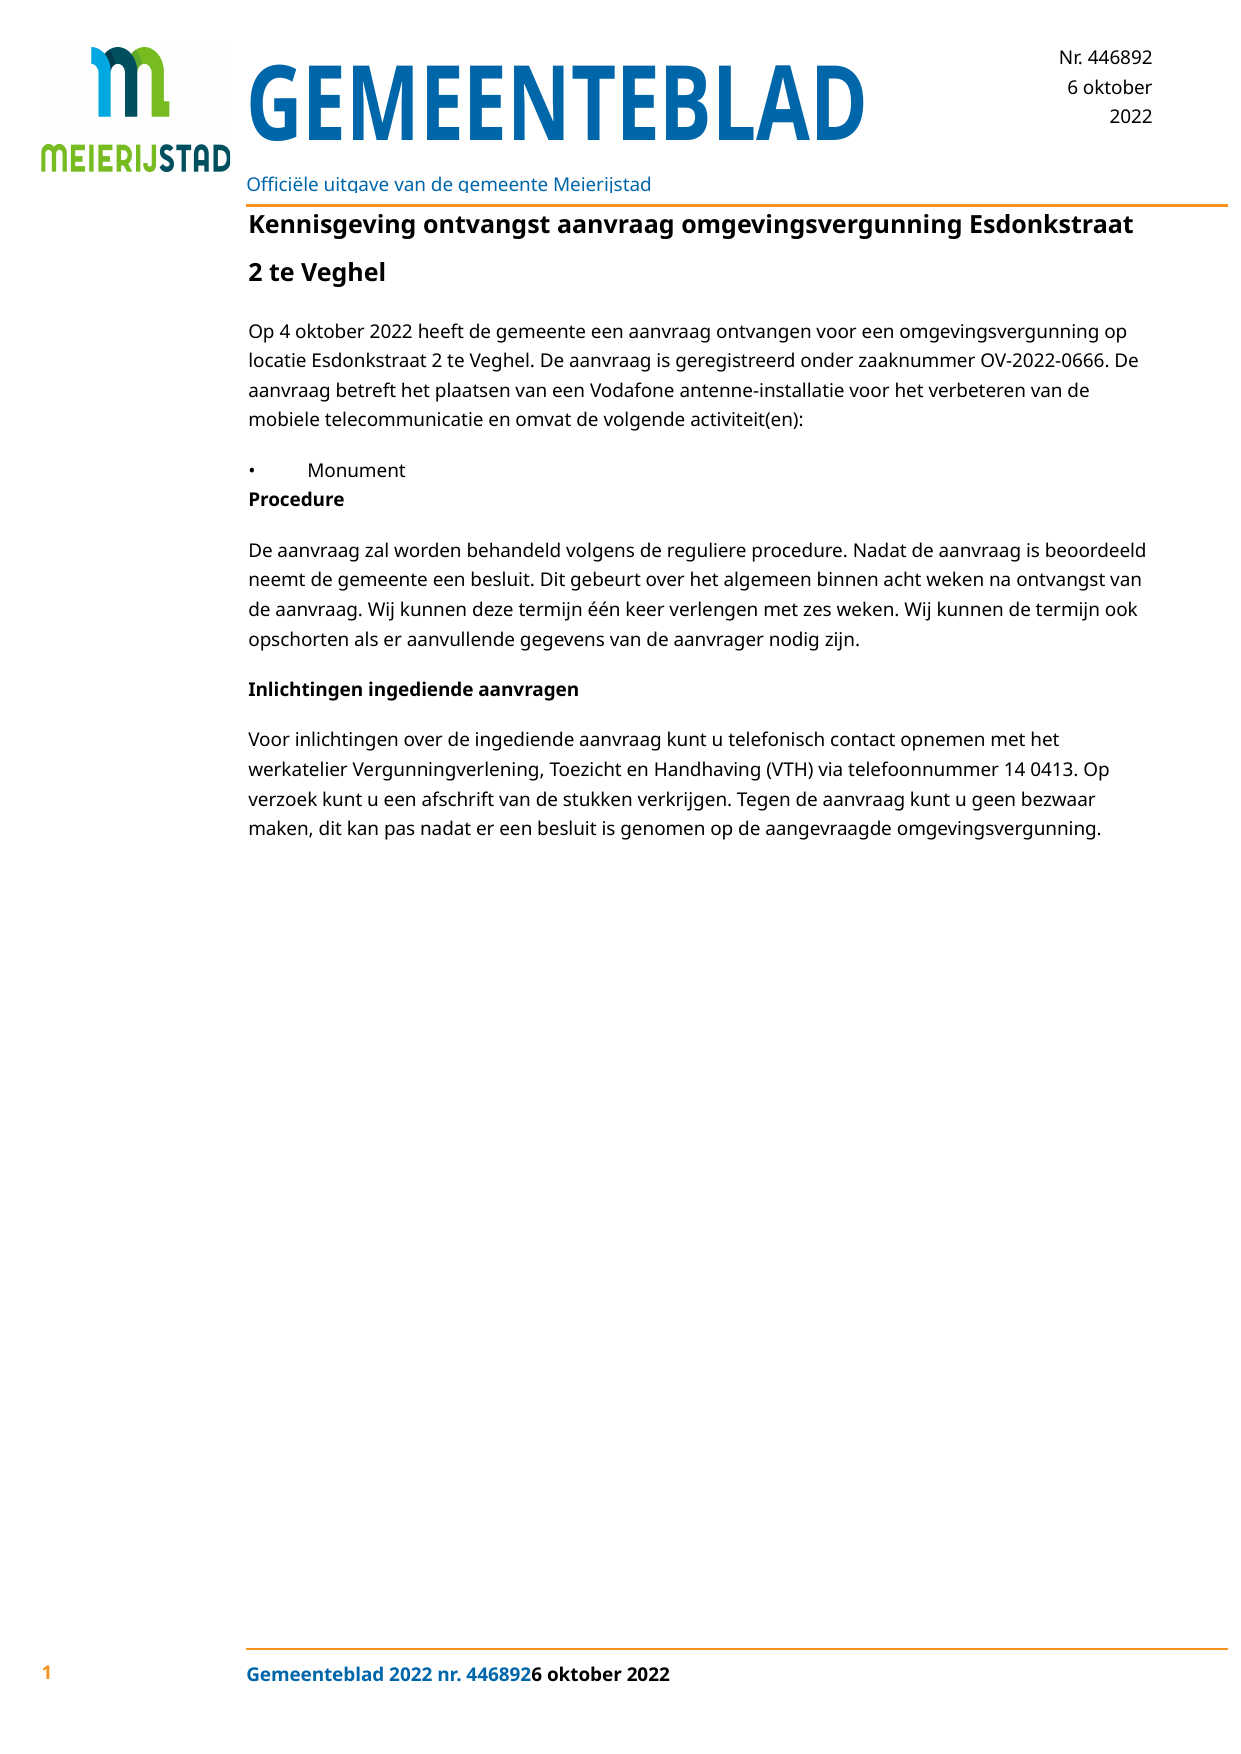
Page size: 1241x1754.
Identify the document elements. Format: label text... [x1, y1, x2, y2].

text De aanvraag zal worden behandeld volgens de reguliere procedure. Nadat de aanvraag is beoordeeld neemt de gemeente een besluit. Dit gebeurt over het algemeen binnen acht weken na ontvangst van de aanvraag. Wij kunnen deze termijn één keer verlengen met zes weken. Wij kunnen de termijn ook opschorten als er aanvullende gegevens van de aanvrager nodig zijn. [248, 537, 1152, 652]
text Voor inlichtingen over de ingediende aanvraag kunt u telefonisch contact opnemen met het werkatelier Vergunningverlening, Toezicht en Handhaving (VTH) via telefoonnummer 14 0413. Op verzoek kunt u een afschrift van de stukken verkrijgen. Tegen de aanvraag kunt u geen bezwaar maken, dit kan pas nadat er een besluit is genomen op de aangevraagde omgevingsvergunning. [248, 727, 1152, 841]
text Inlichtingen ingediende aanvragen [248, 676, 1152, 702]
text Procedure [248, 487, 1152, 512]
picture [41, 47, 231, 172]
text Kennisgeving ontvangst aanvraag omgevingsvergunning Esdonkstraat 2 te Veghel [248, 207, 1152, 288]
text Op 4 oktober 2022 heeft de gemeente een aanvraag ontvangen voor een omgevingsvergunning op locatie Esdonkstraat 2 te Veghel. De aanvraag is geregistreerd onder zaaknummer OV-2022-0666. De aanvraag betreft het plaatsen van een Vodafone antenne-installatie voor het verbeteren van de mobiele telecommunicatie en omvat de volgende activiteit(en): [248, 318, 1152, 432]
list Monument [248, 457, 1152, 483]
